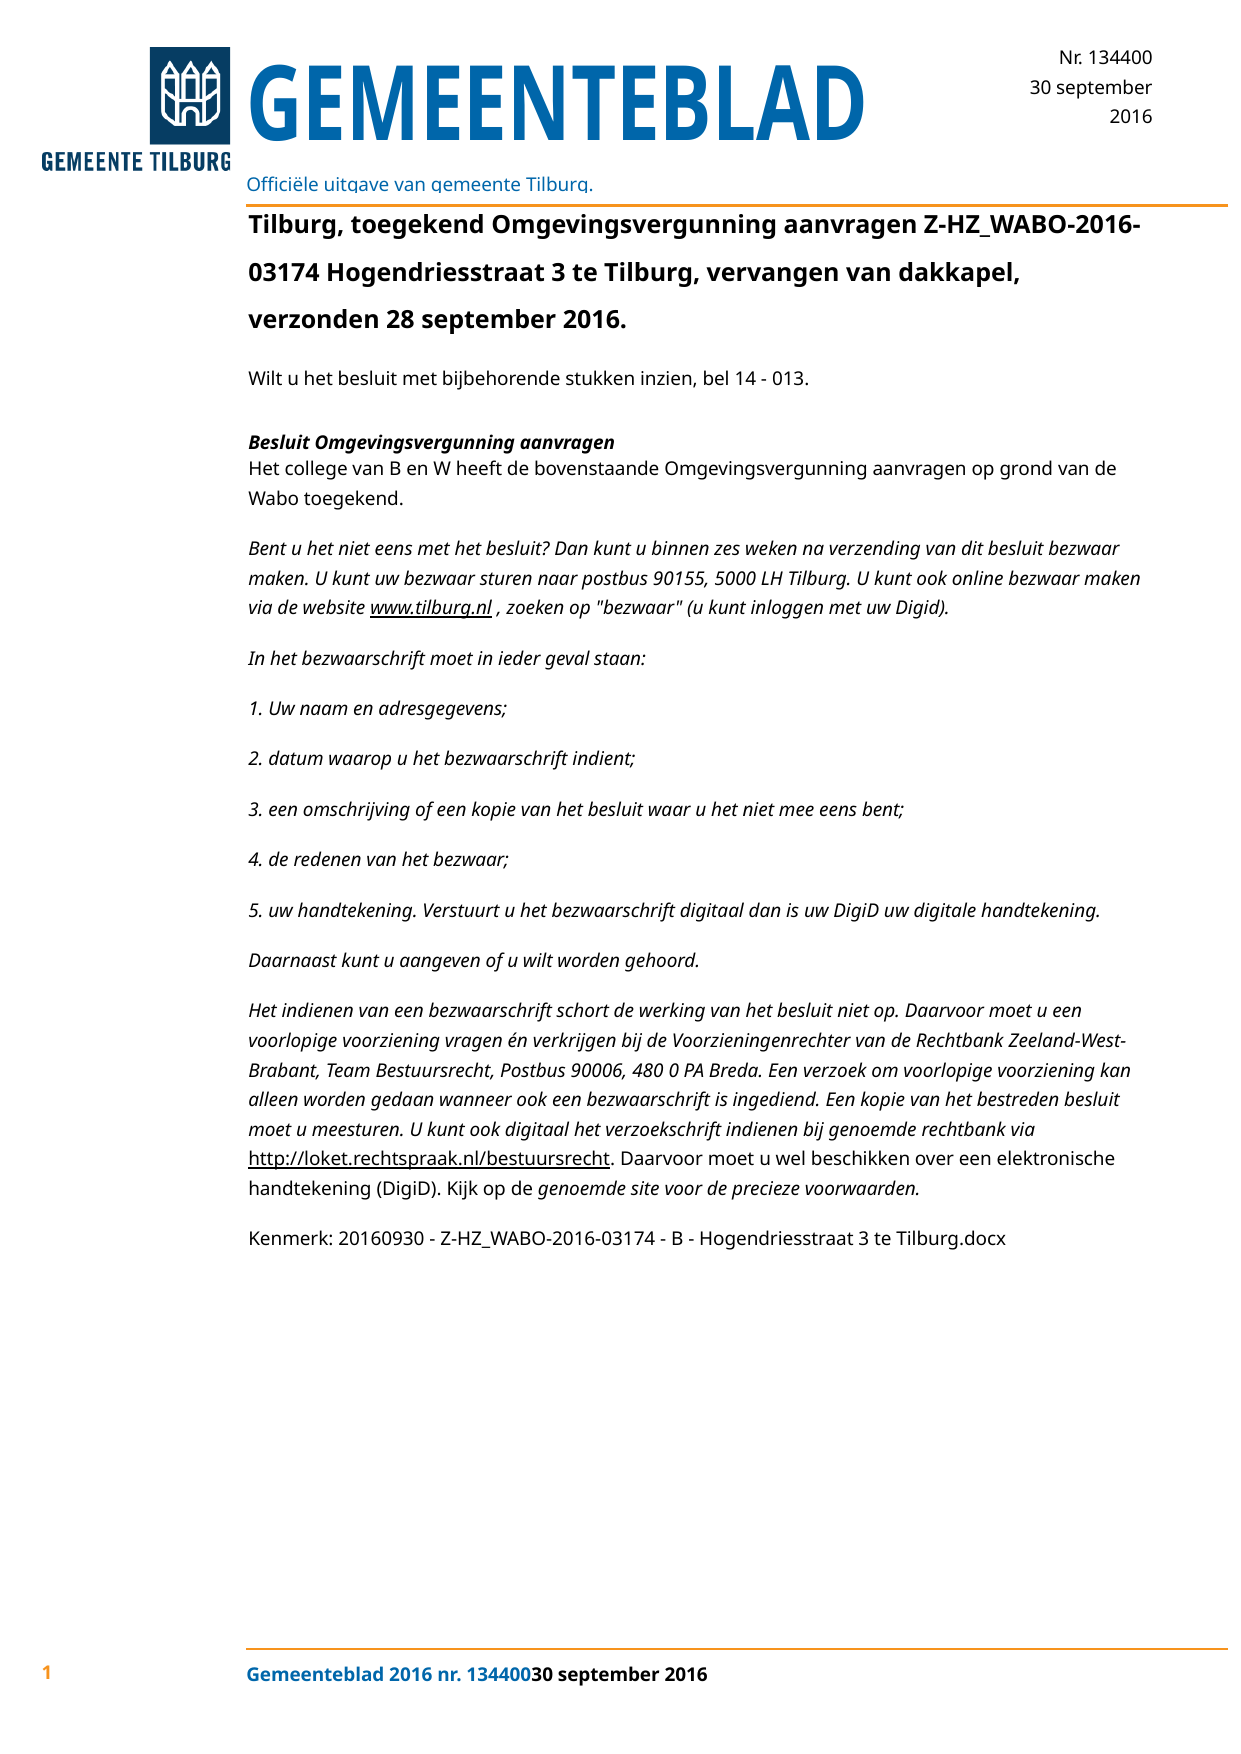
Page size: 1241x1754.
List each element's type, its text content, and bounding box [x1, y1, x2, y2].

text 5. uw handtekening. Verstuurt u het bezwaarschrift digitaal dan is uw DigiD uw digitale handtekening. [248, 897, 1152, 923]
text 1. Uw naam en adresgegevens; [248, 695, 1152, 721]
text Daarnaast kunt u aangeven of u wilt worden gehoord. [248, 947, 1152, 973]
text 4. de redenen van het bezwaar; [248, 846, 1152, 872]
text Tilburg, toegekend Omgevingsvergunning aanvragen Z-HZ_WABO-2016-03174 Hogendriesstraat 3 te Tilburg, vervangen van dakkapel, verzonden 28 september 2016. [248, 207, 1152, 336]
text Wilt u het besluit met bijbehorende stukken inzien, bel 14 - 013. [248, 366, 1152, 391]
text In het bezwaarschrift moet in ieder geval staan: [248, 645, 1152, 671]
picture [41, 47, 231, 172]
text Het indienen van een bezwaarschrift schort de werking van het besluit niet op. Daarvoor moet u een voorlopige voorziening vragen én verkrijgen bij de Voorzieningenrechter van de Rechtbank Zeeland-West-Brabant, Team Bestuursrecht, Postbus 90006, 480 0 PA Breda. Een verzoek om voorlopige voorziening kan alleen worden gedaan wanneer ook een bezwaarschrift is ingediend. Een kopie van het bestreden besluit moet u meesturen. U kunt ook digitaal het verzoekschrift indienen bij genoemde rechtbank via http://loket.rechtspraak.nl/bestuursrecht. Daarvoor moet u wel beschikken over een elektronische handtekening (DigiD). Kijk op de genoemde site voor de precieze voorwaarden. [248, 998, 1152, 1201]
text Bent u het niet eens met het besluit? Dan kunt u binnen zes weken na verzending van dit besluit bezwaar maken. U kunt uw bezwaar sturen naar postbus 90155, 5000 LH Tilburg. U kunt ook online bezwaar maken via de website www.tilburg.nl , zoeken op "bezwaar" (u kunt inloggen met uw Digid). [248, 535, 1152, 620]
text Besluit Omgevingsvergunning aanvragen [248, 429, 1152, 455]
text Het college van B en W heeft de bovenstaande Omgevingsvergunning aanvragen op grond van de Wabo toegekend. [248, 455, 1152, 511]
text 2. datum waarop u het bezwaarschrift indient; [248, 746, 1152, 771]
text Kenmerk: 20160930 - Z-HZ_WABO-2016-03174 - B - Hogendriesstraat 3 te Tilburg.docx [248, 1226, 1152, 1251]
text 3. een omschrijving of een kopie van het besluit waar u het niet mee eens bent; [248, 796, 1152, 822]
